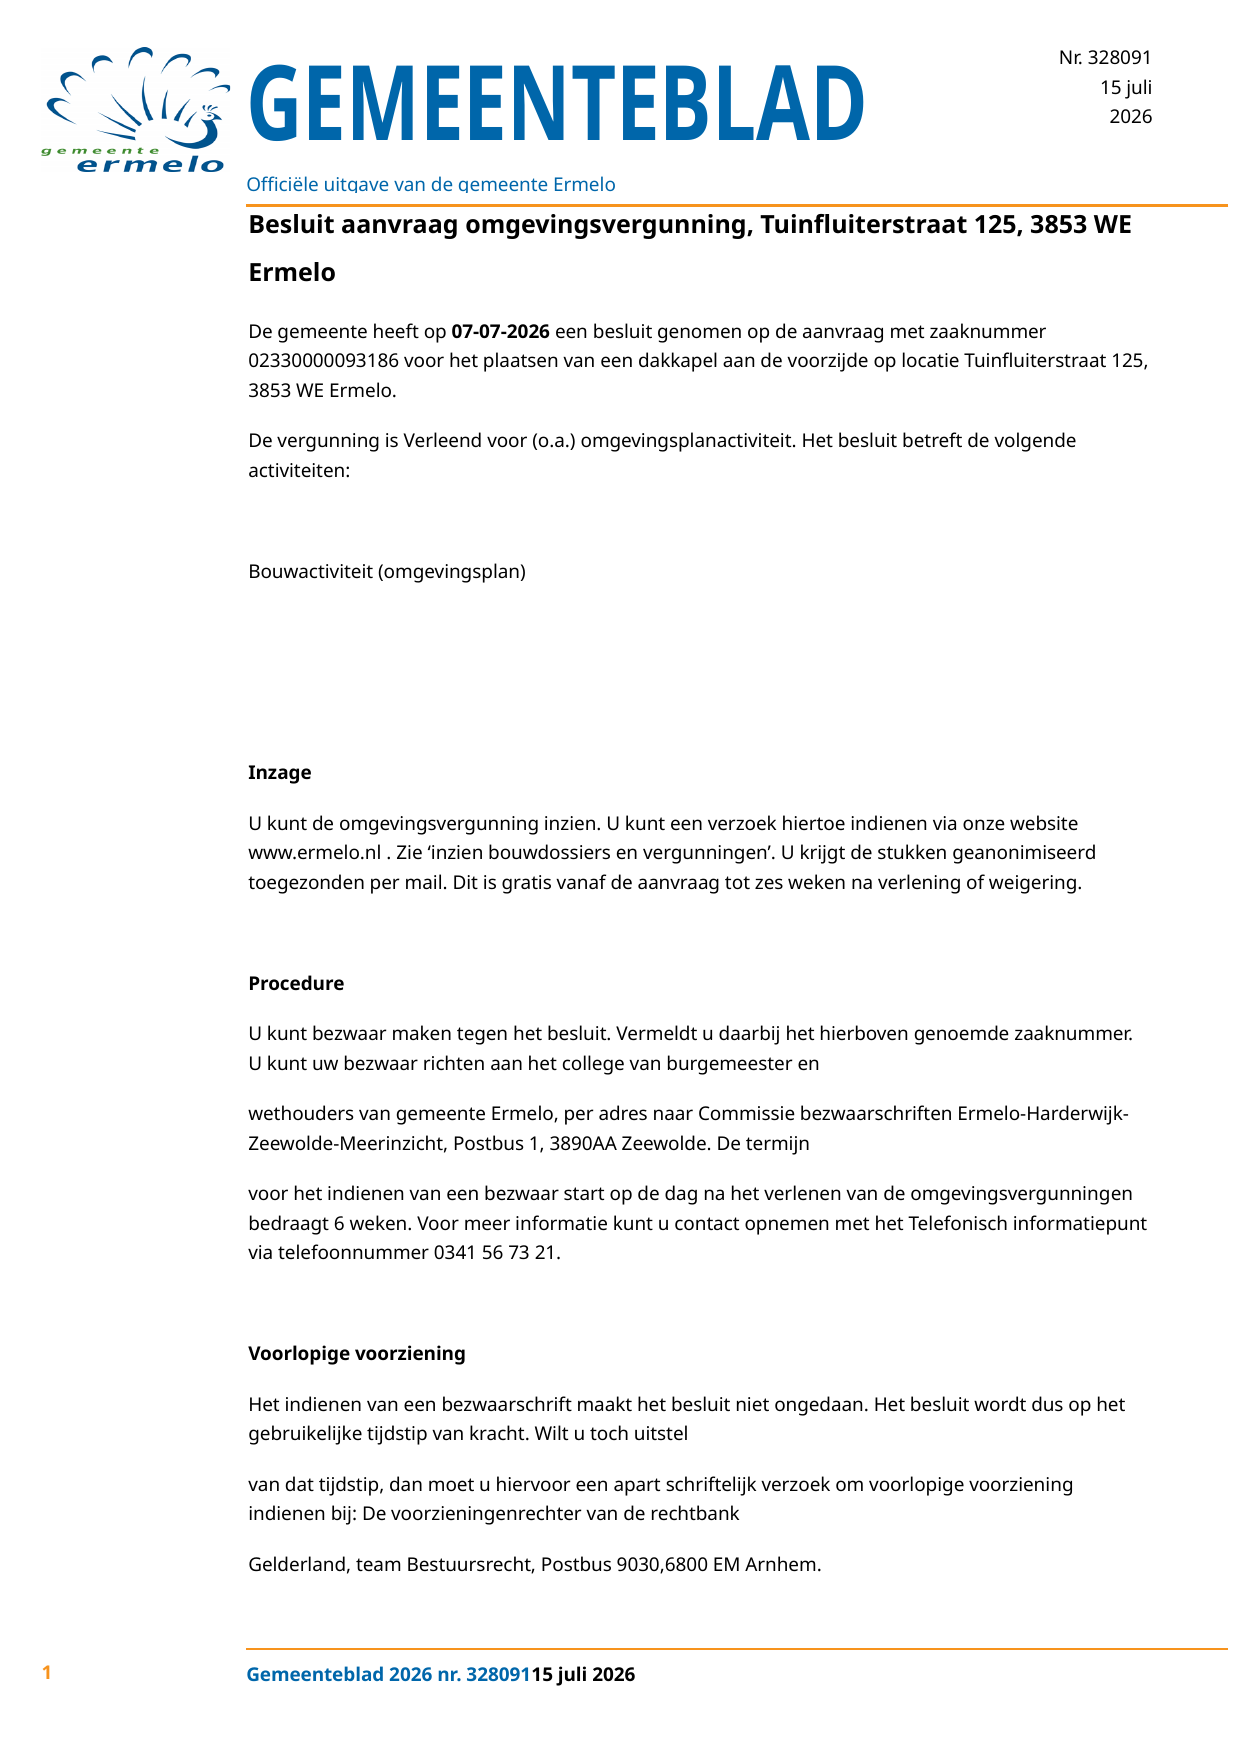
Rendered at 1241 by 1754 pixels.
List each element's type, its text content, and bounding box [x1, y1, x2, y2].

text wethouders van gemeente Ermelo, per adres naar Commissie bezwaarschriften Ermelo-Harderwijk-Zeewolde-Meerinzicht, Postbus 1, 3890AA Zeewolde. De termijn [248, 1100, 1152, 1156]
text Het indienen van een bezwaarschrift maakt het besluit niet ongedaan. Het besluit wordt dus op het gebruikelijke tijdstip van kracht. Wilt u toch uitstel [248, 1391, 1152, 1446]
text Besluit aanvraag omgevingsvergunning, Tuinfluiterstraat 125, 3853 WE Ermelo [248, 207, 1152, 288]
picture [41, 47, 231, 172]
text U kunt bezwaar maken tegen het besluit. Vermeldt u daarbij het hierboven genoemde zaaknummer. U kunt uw bezwaar richten aan het college van burgemeester en [248, 1020, 1152, 1076]
text van dat tijdstip, dan moet u hiervoor een apart schriftelijk verzoek om voorlopige voorziening indienen bij: De voorzieningenrechter van de rechtbank [248, 1471, 1152, 1526]
text De vergunning is Verleend voor (o.a.) omgevingsplanactiviteit. Het besluit betreft de volgende activiteiten: [248, 427, 1152, 483]
text Bouwactiviteit (omgevingsplan) [248, 558, 1152, 584]
text voor het indienen van een bezwaar start op de dag na het verlenen van de omgevingsvergunningen bedraagt 6 weken. Voor meer informatie kunt u contact opnemen met het Telefonisch informatiepunt via telefoonnummer 0341 56 73 21. [248, 1180, 1152, 1265]
text U kunt de omgevingsvergunning inzien. U kunt een verzoek hiertoe indienen via onze website www.ermelo.nl . Zie ‘inzien bouwdossiers en vergunningen’. U krijgt de stukken geanonimiseerd toegezonden per mail. Dit is gratis vanaf de aanvraag tot zes weken na verlening of weigering. [248, 810, 1152, 895]
text De gemeente heeft op 07-07-2026 een besluit genomen op de aanvraag met zaaknummer 02330000093186 voor het plaatsen van een dakkapel aan de voorzijde op locatie Tuinfluiterstraat 125, 3853 WE Ermelo. [248, 318, 1152, 403]
text Procedure [248, 970, 1152, 996]
text Inzage [248, 759, 1152, 785]
text Gelderland, team Bestuursrecht, Postbus 9030,6800 EM Arnhem. [248, 1551, 1152, 1577]
text Voorlopige voorziening [248, 1340, 1152, 1366]
